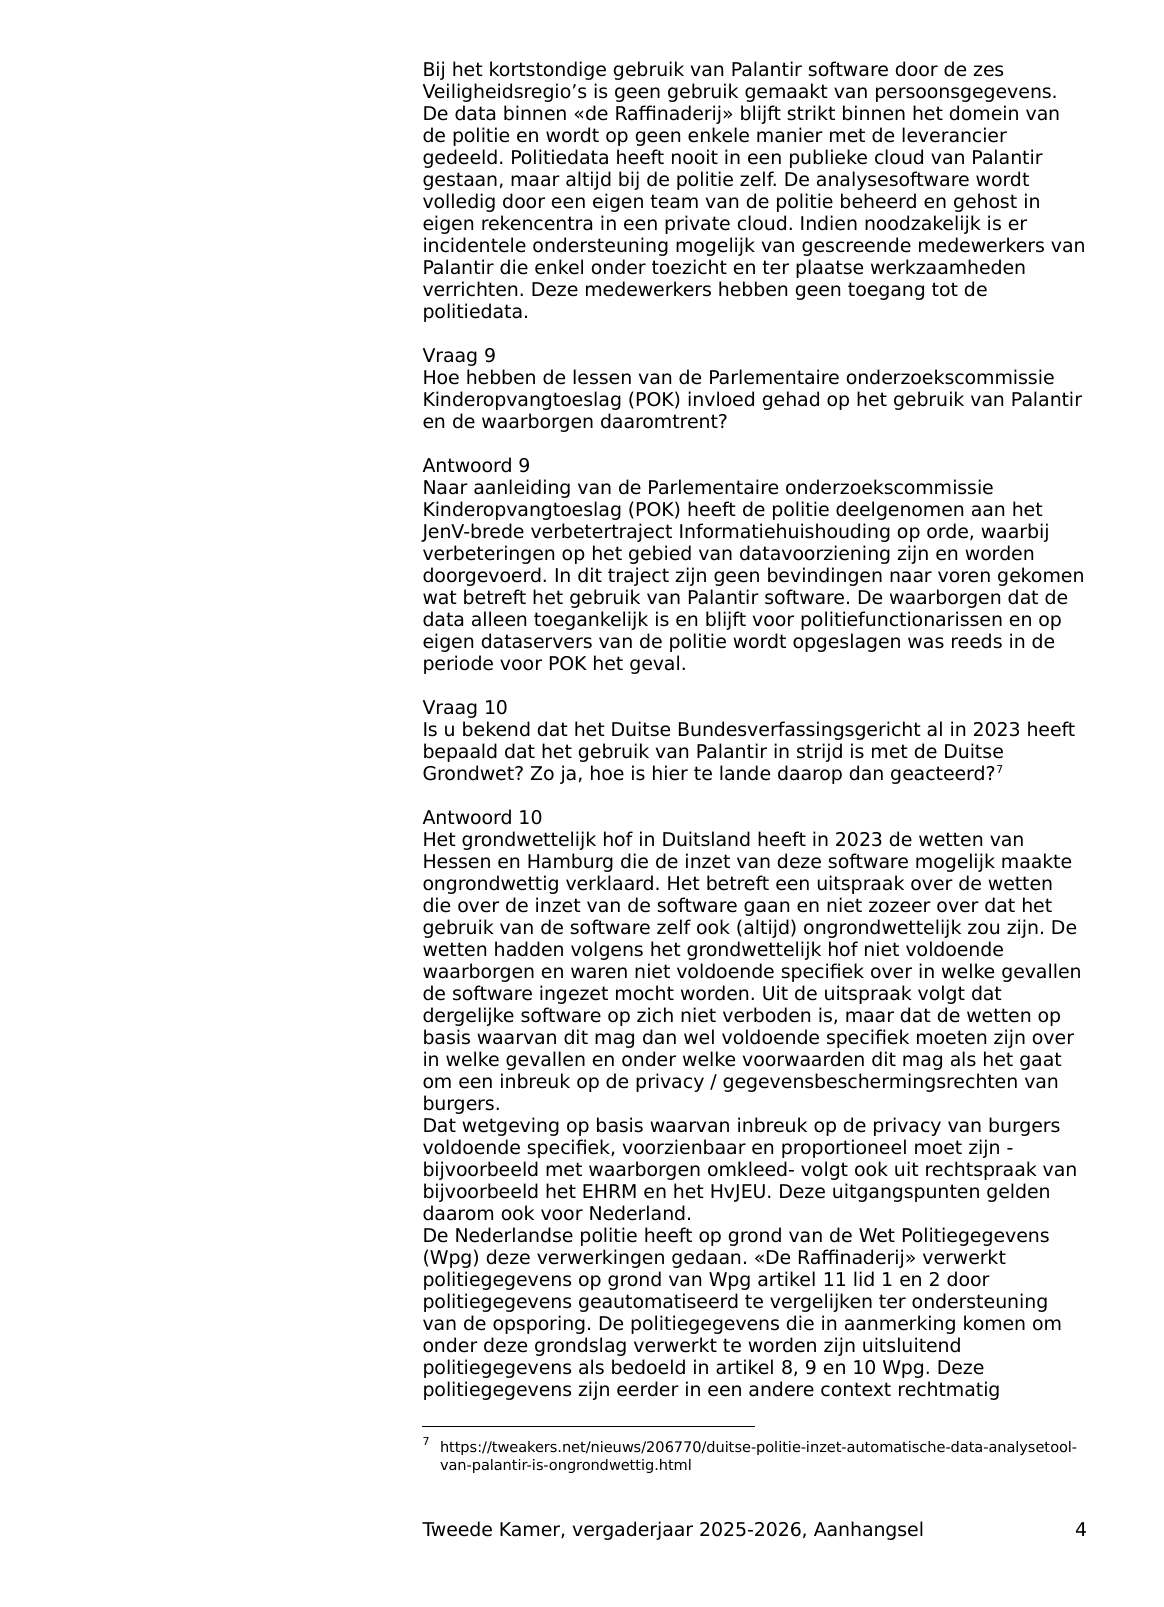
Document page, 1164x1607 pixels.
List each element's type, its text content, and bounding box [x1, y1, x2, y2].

text De Nederlandse politie heeft op grond van de Wet Politiegegevens (Wpg) deze verwerkingen gedaan. «De Raffinaderij» verwerkt politiegegevens op grond van Wpg artikel 11 lid 1 en 2 door politiegegevens geautomatiseerd te vergelijken ter ondersteuning van de opsporing. De politiegegevens die in aanmerking komen om onder deze grondslag verwerkt te worden zijn uitsluitend politiegegevens als bedoeld in artikel 8, 9 en 10 Wpg. Deze politiegegevens zijn eerder in een andere context rechtmatig [422, 1225, 1087, 1401]
text https://tweakers.net/nieuws/206770/duitse-politie-inzet-automatische-data-analysetool-van-palantir-is-ongrondwettig.html [422, 1435, 1087, 1474]
text Het grondwettelijk hof in Duitsland heeft in 2023 de wetten van Hessen en Hamburg die de inzet van deze software mogelijk maakte ongrondwettig verklaard. Het betreft een uitspraak over de wetten die over de inzet van de software gaan en niet zozeer over dat het gebruik van de software zelf ook (altijd) ongrondwettelijk zou zijn. De wetten hadden volgens het grondwettelijk hof niet voldoende waarborgen en waren niet voldoende specifiek over in welke gevallen de software ingezet mocht worden. Uit de uitspraak volgt dat dergelijke software op zich niet verboden is, maar dat de wetten op basis waarvan dit mag dan wel voldoende specifiek moeten zijn over in welke gevallen en onder welke voorwaarden dit mag als het gaat om een inbreuk op de privacy / gegevensbeschermingsrechten van burgers. [422, 829, 1087, 1115]
text Dat wetgeving op basis waarvan inbreuk op de privacy van burgers voldoende specifiek, voorzienbaar en proportioneel moet zijn -bijvoorbeeld met waarborgen omkleed- volgt ook uit rechtspraak van bijvoorbeeld het EHRM en het HvJEU. Deze uitgangspunten gelden daarom ook voor Nederland. [422, 1115, 1087, 1225]
text Antwoord 9 [422, 455, 1087, 477]
text Naar aanleiding van de Parlementaire onderzoekscommissie Kinderopvangtoeslag (POK) heeft de politie deelgenomen aan het JenV-brede verbetertraject Informatiehuishouding op orde, waarbij verbeteringen op het gebied van datavoorziening zijn en worden doorgevoerd. In dit traject zijn geen bevindingen naar voren gekomen wat betreft het gebruik van Palantir software. De waarborgen dat de data alleen toegankelijk is en blijft voor politiefunctionarissen en op eigen dataservers van de politie wordt opgeslagen was reeds in de periode voor POK het geval. [422, 477, 1087, 675]
text Bij het kortstondige gebruik van Palantir software door de zes Veiligheidsregio’s is geen gebruik gemaakt van persoonsgegevens. [422, 59, 1087, 103]
text Vraag 10 [422, 697, 1087, 719]
text Is u bekend dat het Duitse Bundesverfassingsgericht al in 2023 heeft bepaald dat het gebruik van Palantir in strijd is met de Duitse Grondwet? Zo ja, hoe is hier te lande daarop dan geacteerd? [422, 719, 1087, 785]
text Vraag 9 [422, 345, 1087, 367]
text Antwoord 10 [422, 807, 1087, 829]
text De data binnen «de Raffinaderij» blijft strikt binnen het domein van de politie en wordt op geen enkele manier met de leverancier gedeeld. Politiedata heeft nooit in een publieke cloud van Palantir gestaan, maar altijd bij de politie zelf. De analysesoftware wordt volledig door een eigen team van de politie beheerd en gehost in eigen rekencentra in een private cloud. Indien noodzakelijk is er incidentele ondersteuning mogelijk van gescreende medewerkers van Palantir die enkel onder toezicht en ter plaatse werkzaamheden verrichten. Deze medewerkers hebben geen toegang tot de politiedata. [422, 103, 1087, 323]
text Hoe hebben de lessen van de Parlementaire onderzoekscommissie Kinderopvangtoeslag (POK) invloed gehad op het gebruik van Palantir en de waarborgen daaromtrent? [422, 367, 1087, 433]
